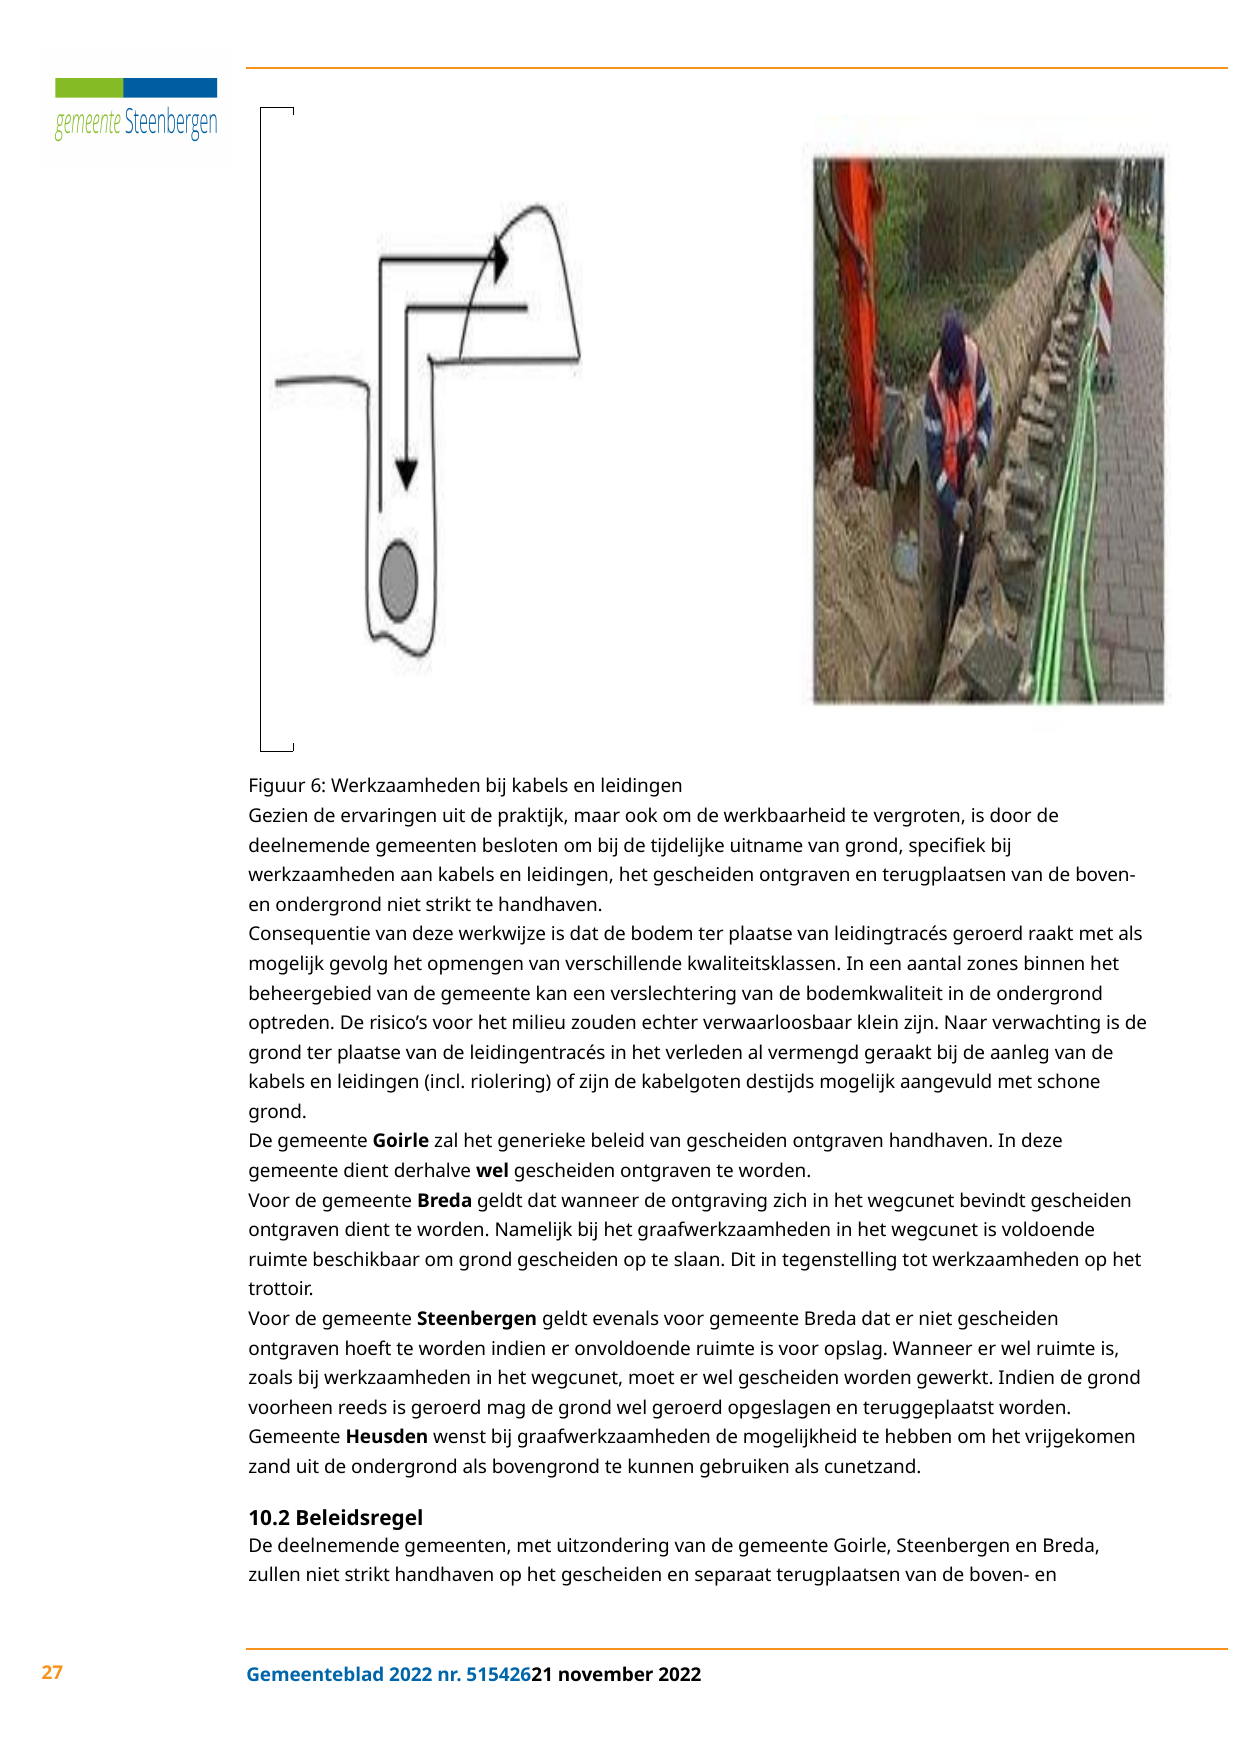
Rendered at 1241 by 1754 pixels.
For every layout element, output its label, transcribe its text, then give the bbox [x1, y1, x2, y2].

text Voor de gemeente Breda geldt dat wanneer de ontgraving zich in het wegcunet bevindt gescheiden ontgraven dient te worden. Namelijk bij het graafwerkzaamheden in het wegcunet is voldoende ruimte beschikbaar om grond gescheiden op te slaan. Dit in tegenstelling tot werkzaamheden op het trottoir. [248, 1187, 1152, 1301]
text Consequentie van deze werkwijze is dat de bodem ter plaatse van leidingtracés geroerd raakt met als mogelijk gevolg het opmengen van verschillende kwaliteitsklassen. In een aantal zones binnen het beheergebied van de gemeente kan een verslechtering van de bodemkwaliteit in de ondergrond optreden. De risico’s voor het milieu zouden echter verwaarloosbaar klein zijn. Naar verwachting is de grond ter plaatse van de leidingentracés in het verleden al vermengd geraakt bij de aanleg van de kabels en leidingen (incl. riolering) of zijn de kabelgoten destijds mogelijk aangevuld met schone grond. [248, 921, 1152, 1124]
text De deelnemende gemeenten, met uitzondering van de gemeente Goirle, Steenbergen en Breda, zullen niet strikt handhaven op het gescheiden en separaat terugplaatsen van de boven- en [248, 1532, 1152, 1587]
text Gemeente Heusden wenst bij graafwerkzaamheden de mogelijkheid te hebben om het vrijgekomen zand uit de ondergrond als bovengrond te kunnen gebruiken als cunetzand. [248, 1423, 1152, 1479]
text 10.2 Beleidsregel [248, 1503, 1152, 1532]
picture [268, 115, 1173, 743]
text Voor de gemeente Steenbergen geldt evenals voor gemeente Breda dat er niet gescheiden ontgraven hoeft te worden indien er onvoldoende ruimte is voor opslag. Wanneer er wel ruimte is, zoals bij werkzaamheden in het wegcunet, moet er wel gescheiden worden gewerkt. Indien de grond voorheen reeds is geroerd mag de grond wel geroerd opgeslagen en teruggeplaatst worden. [248, 1305, 1152, 1420]
picture [41, 47, 231, 172]
text Gezien de ervaringen uit de praktijk, maar ook om de werkbaarheid te vergroten, is door de deelnemende gemeenten besloten om bij de tijdelijke uitname van grond, specifiek bij werkzaamheden aan kabels en leidingen, het gescheiden ontgraven en terugplaatsen van de boven- en ondergrond niet strikt te handhaven. [248, 802, 1152, 917]
text Figuur 6: Werkzaamheden bij kabels en leidingen [248, 773, 1152, 798]
text De gemeente Goirle zal het generieke beleid van gescheiden ontgraven handhaven. In deze gemeente dient derhalve wel gescheiden ontgraven te worden. [248, 1128, 1152, 1183]
